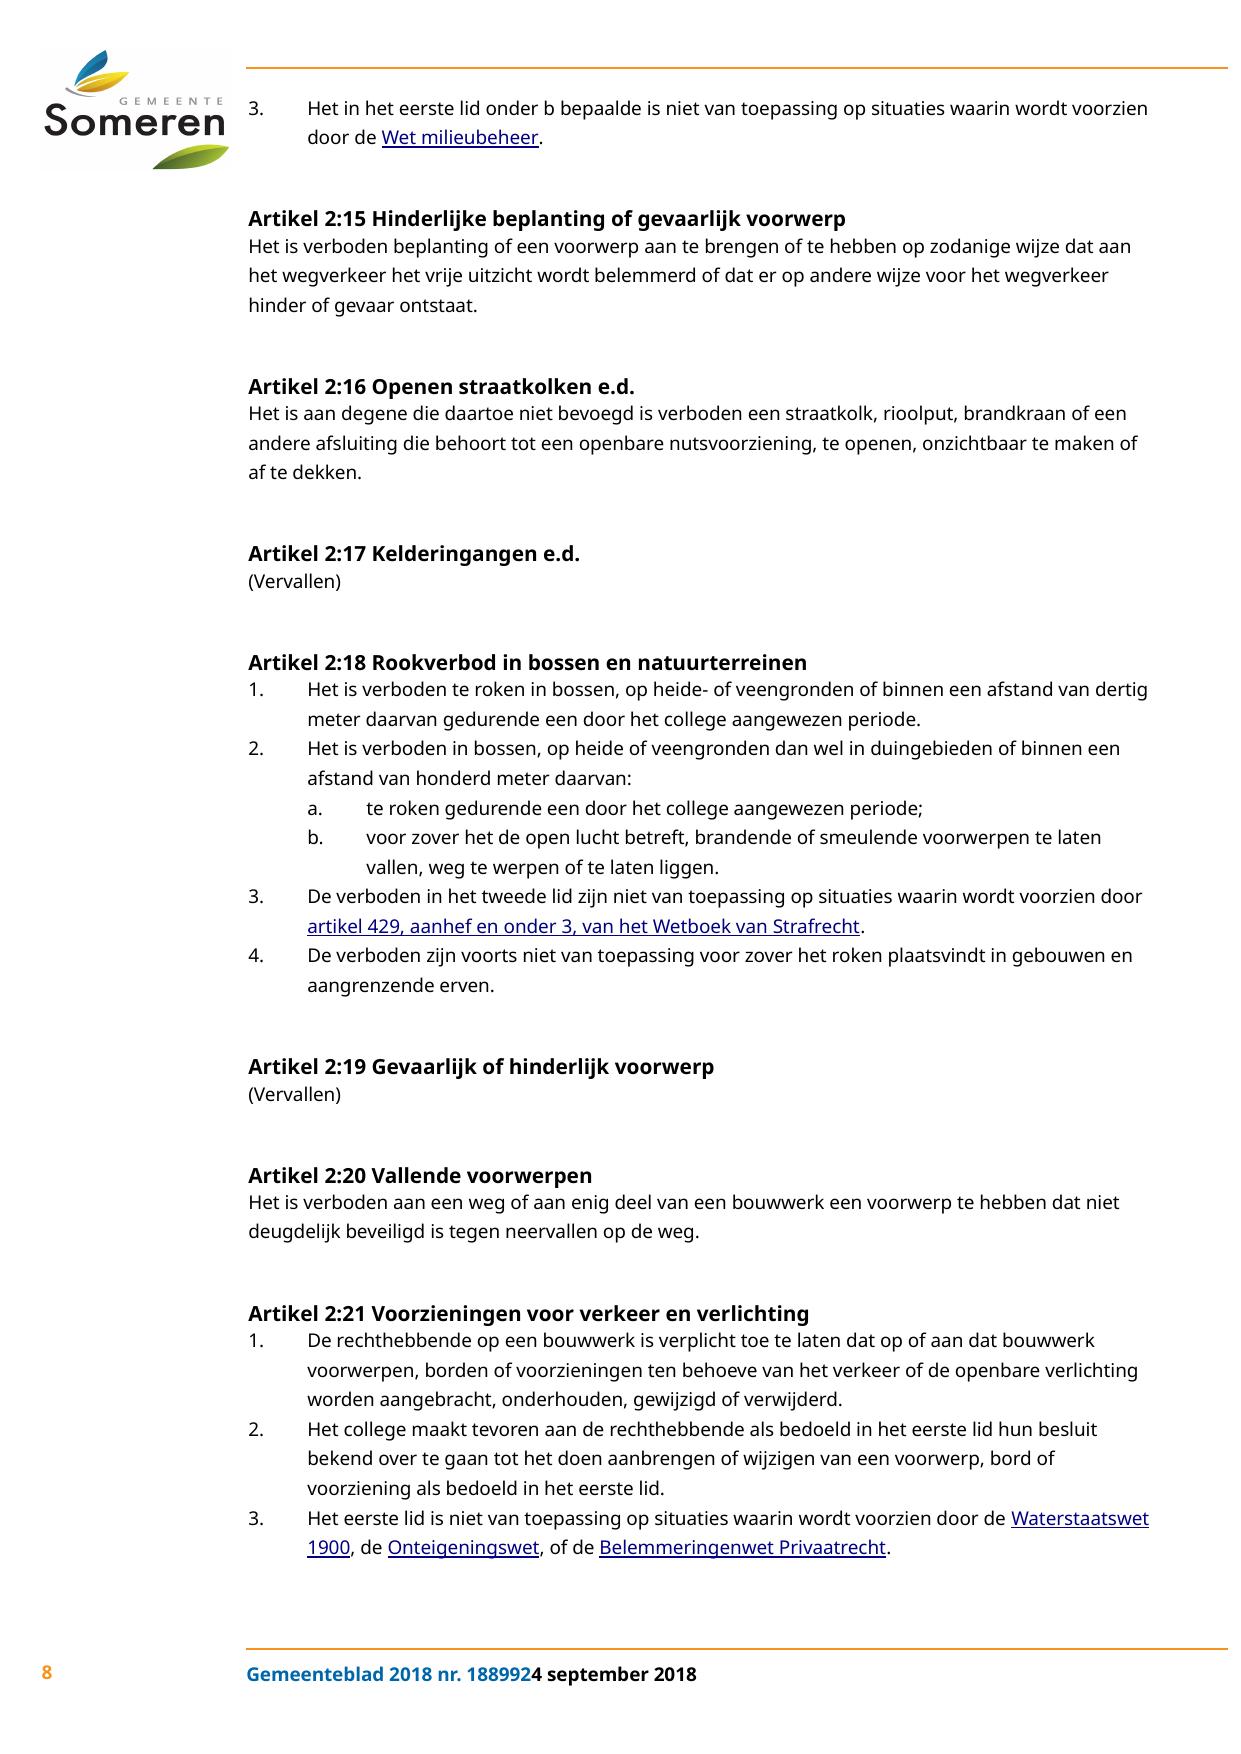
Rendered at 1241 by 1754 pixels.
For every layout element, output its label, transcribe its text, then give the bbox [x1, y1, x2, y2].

text Het is verboden aan een weg of aan enig deel van een bouwwerk een voorwerp te hebben dat niet deugdelijk beveiligd is tegen neervallen op de weg. [248, 1189, 1152, 1244]
text Het is verboden beplanting of een voorwerp aan te brengen of te hebben op zodanige wijze dat aan het wegverkeer het vrije uitzicht wordt belemmerd of dat er op andere wijze voor het wegverkeer hinder of gevaar ontstaat. [248, 233, 1152, 318]
list Het eerste lid is niet van toepassing op situaties waarin wordt voorzien door de Waterstaatswet 1900, de Onteigeningswet, of de Belemmeringenwet Privaatrecht. [248, 1505, 1152, 1560]
list Het college maakt tevoren aan de rechthebbende als bedoeld in het eerste lid hun besluit bekend over te gaan tot het doen aanbrengen of wijzigen van een voorwerp, bord of voorziening als bedoeld in het eerste lid. [248, 1416, 1152, 1501]
list De rechthebbende op een bouwwerk is verplicht toe te laten dat op of aan dat bouwwerk voorwerpen, borden of voorzieningen ten behoeve van het verkeer of de openbare verlichting worden aangebracht, onderhouden, gewijzigd of verwijderd. [248, 1327, 1152, 1412]
text Artikel 2:17 Kelderingangen e.d. [248, 539, 1152, 568]
list De verboden in het tweede lid zijn niet van toepassing op situaties waarin wordt voorzien door artikel 429, aanhef en onder 3, van het Wetboek van Strafrecht. [248, 883, 1152, 939]
list Het in het eerste lid onder b bepaalde is niet van toepassing op situaties waarin wordt voorzien door de Wet milieubeheer. [248, 95, 1152, 150]
text Het is aan degene die daartoe niet bevoegd is verboden een straatkolk, rioolput, brandkraan of een andere afsluiting die behoort tot een openbare nutsvoorziening, te openen, onzichtbaar te maken of af te dekken. [248, 400, 1152, 485]
text Artikel 2:21 Voorzieningen voor verkeer en verlichting [248, 1299, 1152, 1327]
text (Vervallen) [248, 568, 1152, 594]
list De verboden zijn voorts niet van toepassing voor zover het roken plaatsvindt in gebouwen en aangrenzende erven. [248, 943, 1152, 998]
text Artikel 2:19 Gevaarlijk of hinderlijk voorwerp [248, 1052, 1152, 1081]
list te roken gedurende een door het college aangewezen periode; [307, 795, 1152, 821]
text Artikel 2:16 Openen straatkolken e.d. [248, 372, 1152, 400]
text Artikel 2:18 Rookverbod in bossen en natuurterreinen [248, 648, 1152, 676]
text Artikel 2:15 Hinderlijke beplanting of gevaarlijk voorwerp [248, 204, 1152, 233]
picture [41, 47, 231, 172]
list voor zover het de open lucht betreft, brandende of smeulende voorwerpen te laten vallen, weg te werpen of te laten liggen. [307, 824, 1152, 880]
list Het is verboden te roken in bossen, op heide- of veengronden of binnen een afstand van dertig meter daarvan gedurende een door het college aangewezen periode. [248, 676, 1152, 732]
text (Vervallen) [248, 1081, 1152, 1106]
text Artikel 2:20 Vallende voorwerpen [248, 1161, 1152, 1189]
list Het is verboden in bossen, op heide of veengronden dan wel in duingebieden of binnen een afstand van honderd meter daarvan: [248, 736, 1152, 791]
